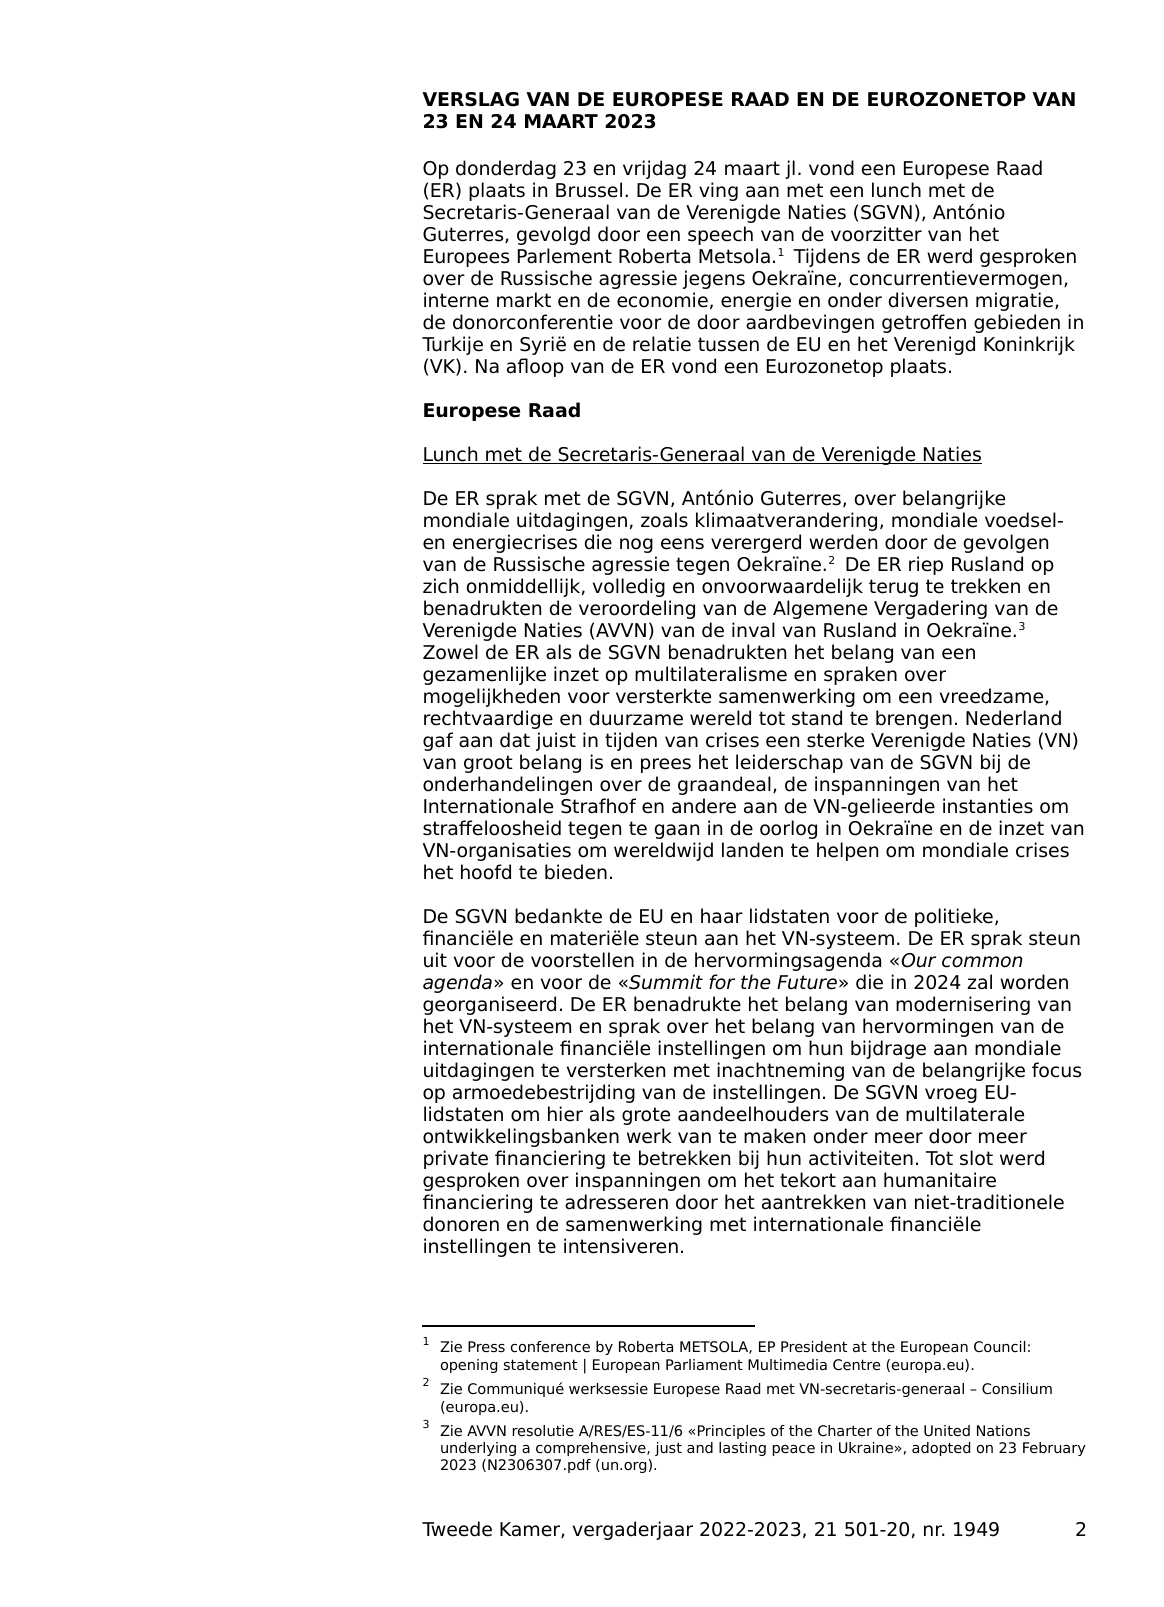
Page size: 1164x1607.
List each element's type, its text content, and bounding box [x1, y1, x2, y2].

text Zie AVVN resolutie A/RES/ES-11/6 «Principles of the Charter of the United Nations underlying a comprehensive, just and lasting peace in Ukraine», adopted on 23 February 2023 (N2306307.pdf (un.org). [422, 1418, 1087, 1474]
subtitle VERSLAG VAN DE EUROPESE RAAD EN DE EUROZONETOP VAN 23 EN 24 MAART 2023 [422, 89, 1087, 133]
text Zie Press conference by Roberta METSOLA, EP President at the European Council: opening statement | European Parliament Multimedia Centre (europa.eu). [422, 1335, 1087, 1374]
text Zie Communiqué werksessie Europese Raad met VN-secretaris-generaal – Consilium (europa.eu). [422, 1377, 1087, 1416]
text De SGVN bedankte de EU en haar lidstaten voor de politieke, financiële en materiële steun aan het VN-systeem. De ER sprak steun uit voor de voorstellen in de hervormingsagenda «Our common agenda» en voor de «Summit for the Future» die in 2024 zal worden georganiseerd. De ER benadrukte het belang van modernisering van het VN-systeem en sprak over het belang van hervormingen van de internationale financiële instellingen om hun bijdrage aan mondiale uitdagingen te versterken met inachtneming van de belangrijke focus op armoedebestrijding van de instellingen. De SGVN vroeg EU-lidstaten om hier als grote aandeelhouders van de multilaterale ontwikkelingsbanken werk van te maken onder meer door meer private financiering te betrekken bij hun activiteiten. Tot slot werd gesproken over inspanningen om het tekort aan humanitaire financiering te adresseren door het aantrekken van niet-traditionele donoren en de samenwerking met internationale financiële instellingen te intensiveren. [422, 906, 1087, 1258]
subtitle Europese Raad [422, 400, 1087, 422]
text De ER sprak met de SGVN, António Guterres, over belangrijke mondiale uitdagingen, zoals klimaatverandering, mondiale voedsel- en energiecrises die nog eens verergerd werden door de gevolgen van de Russische agressie tegen Oekraïne. De ER riep Rusland op zich onmiddellijk, volledig en onvoorwaardelijk terug te trekken en benadrukten de veroordeling van de Algemene Vergadering van de Verenigde Naties (AVVN) van de inval van Rusland in Oekraïne. Zowel de ER als de SGVN benadrukten het belang van een gezamenlijke inzet op multilateralisme en spraken over mogelijkheden voor versterkte samenwerking om een vreedzame, rechtvaardige en duurzame wereld tot stand te brengen. Nederland gaf aan dat juist in tijden van crises een sterke Verenigde Naties (VN) van groot belang is en prees het leiderschap van de SGVN bij de onderhandelingen over de graandeal, de inspanningen van het Internationale Strafhof en andere aan de VN-gelieerde instanties om straffeloosheid tegen te gaan in de oorlog in Oekraïne en de inzet van VN-organisaties om wereldwijd landen te helpen om mondiale crises het hoofd te bieden. [422, 488, 1087, 884]
subtitle Lunch met de Secretaris-Generaal van de Verenigde Naties [422, 444, 1087, 466]
text Op donderdag 23 en vrijdag 24 maart jl. vond een Europese Raad (ER) plaats in Brussel. De ER ving aan met een lunch met de Secretaris-Generaal van de Verenigde Naties (SGVN), António Guterres, gevolgd door een speech van de voorzitter van het Europees Parlement Roberta Metsola. Tijdens de ER werd gesproken over de Russische agressie jegens Oekraïne, concurrentievermogen, interne markt en de economie, energie en onder diversen migratie, de donorconferentie voor de door aardbevingen getroffen gebieden in Turkije en Syrië en de relatie tussen de EU en het Verenigd Koninkrijk (VK). Na afloop van de ER vond een Eurozonetop plaats. [422, 158, 1087, 378]
